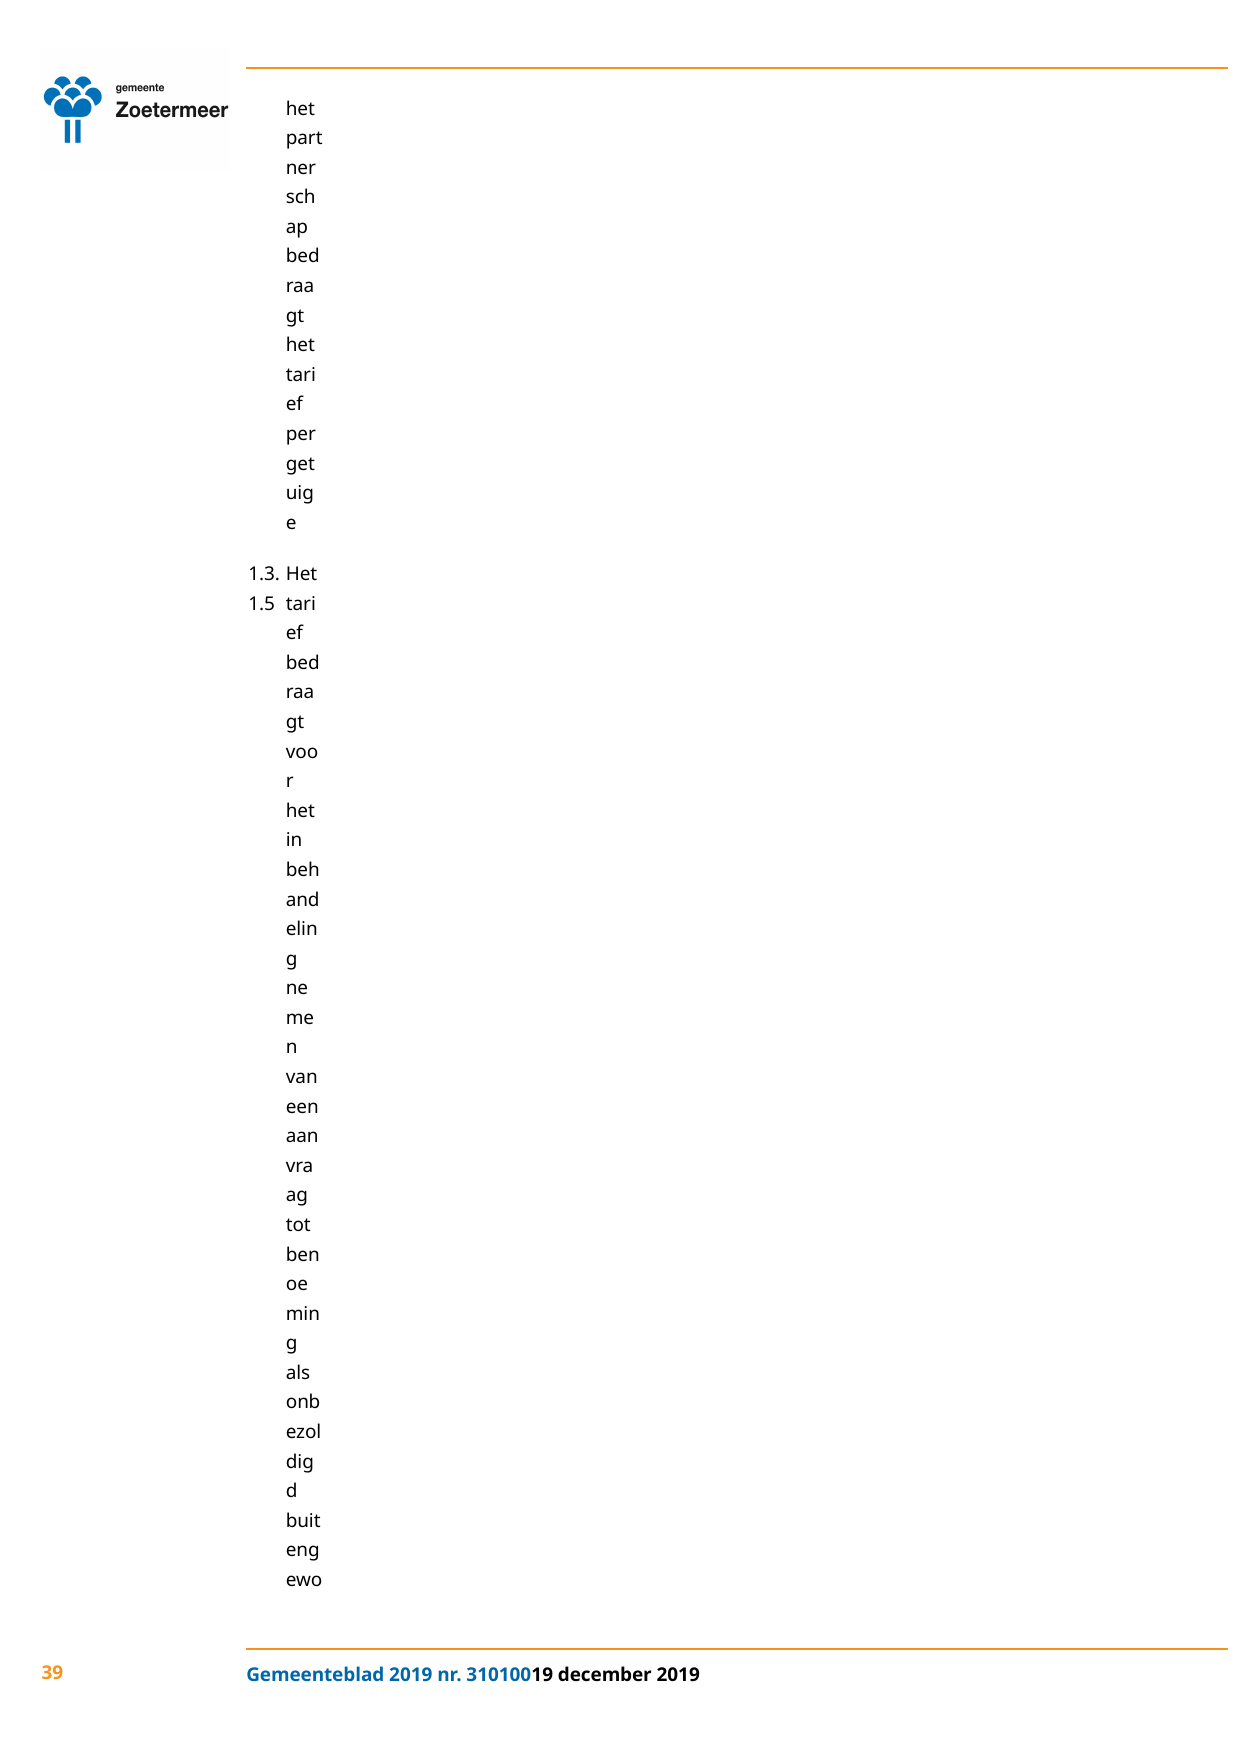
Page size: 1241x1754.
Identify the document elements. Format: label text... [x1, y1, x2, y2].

picture [41, 47, 231, 172]
table_cell [286, 535, 323, 560]
table_cell [323, 535, 361, 560]
table_cell [248, 95, 286, 535]
table_cell [361, 535, 398, 560]
table_cell Het tarief bedraagt voor het in behandeling nemen van een aanvraag tot benoeming als onbezoldigd buitengewo [286, 560, 323, 1592]
table_cell [323, 95, 361, 535]
table_cell [361, 95, 398, 535]
table_cell [361, 560, 398, 1592]
table_cell [323, 560, 361, 1592]
table_cell [248, 535, 286, 560]
table_cell het partnerschap bedraagt het tarief per getuige [286, 95, 323, 535]
table_cell 1.3.1.5 [248, 560, 286, 1592]
